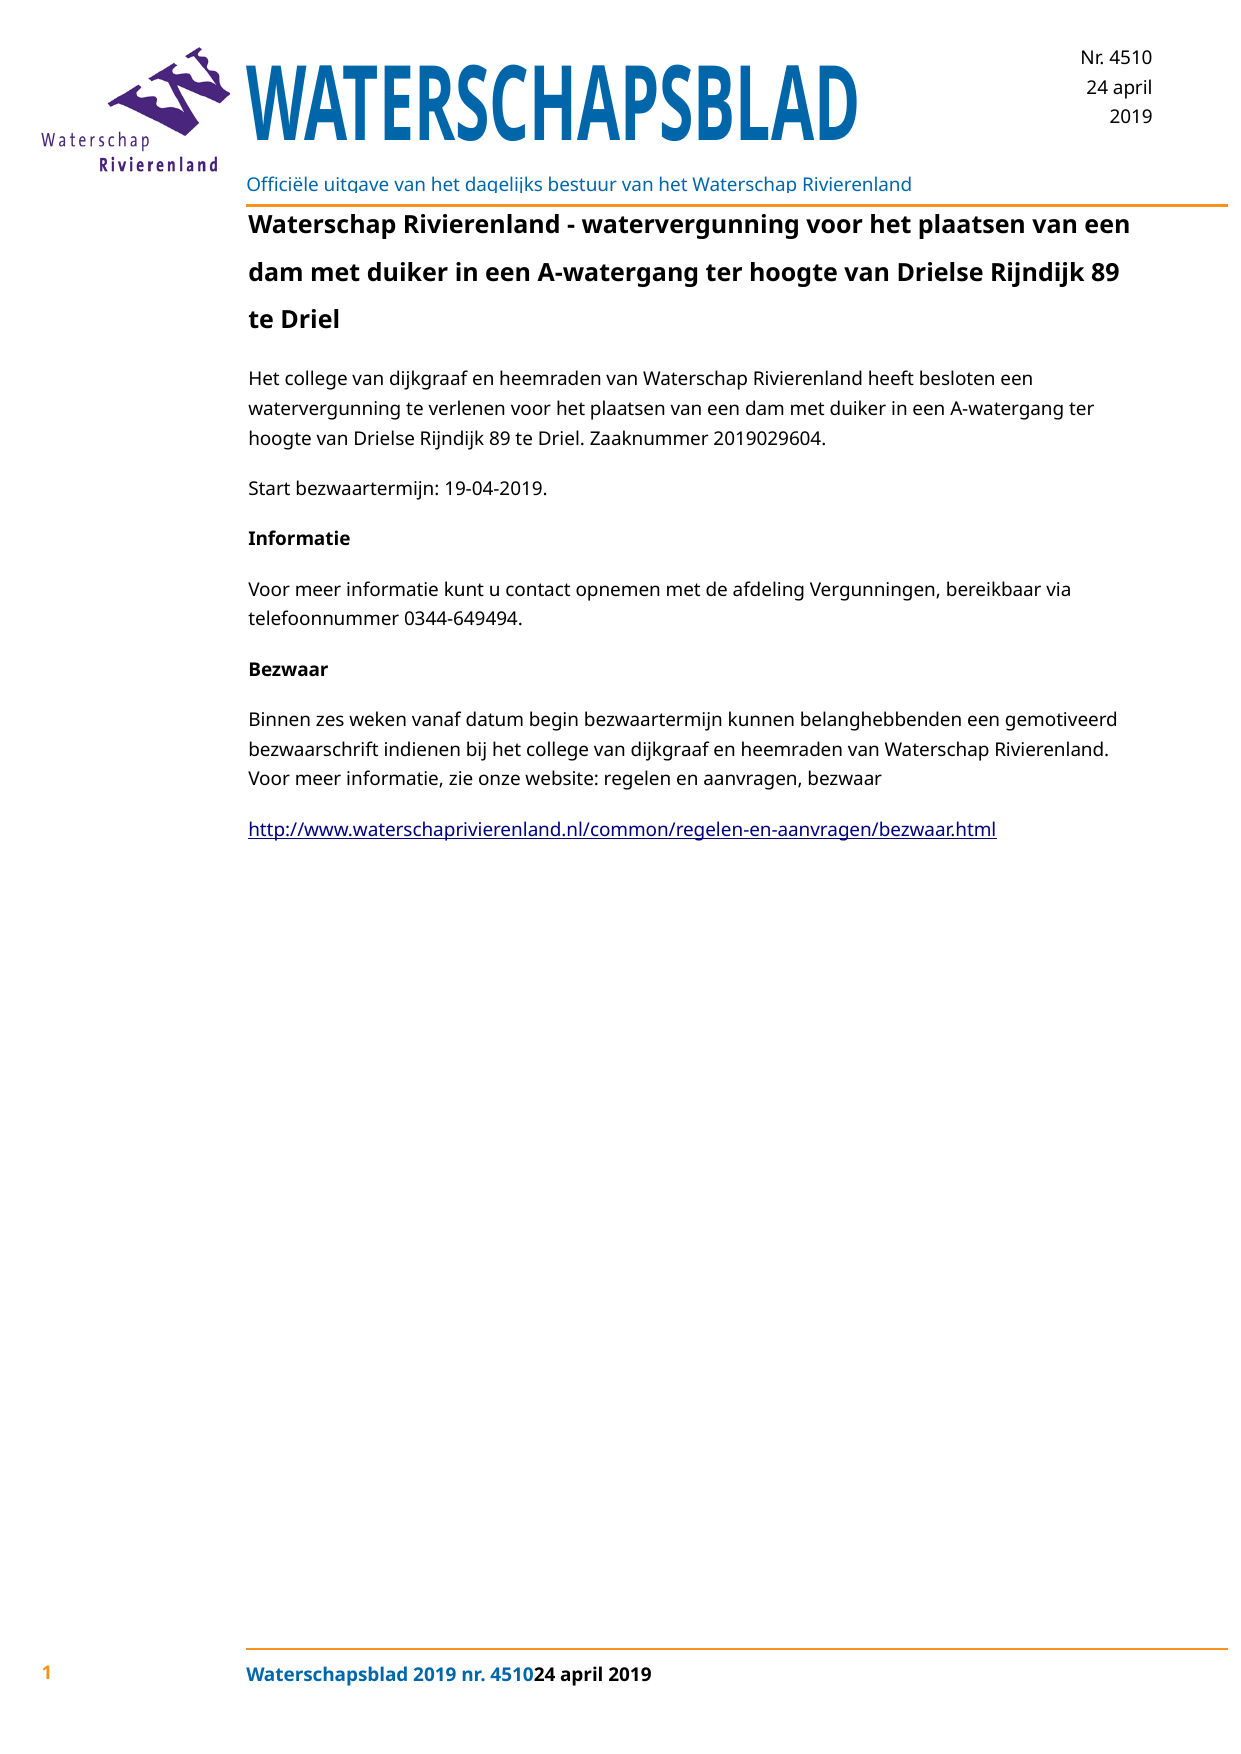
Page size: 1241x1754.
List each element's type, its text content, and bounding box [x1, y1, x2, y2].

text Het college van dijkgraaf en heemraden van Waterschap Rivierenland heeft besloten een watervergunning te verlenen voor het plaatsen van een dam met duiker in een A-watergang ter hoogte van Drielse Rijndijk 89 te Driel. Zaaknummer 2019029604. [248, 366, 1152, 450]
text http://www.waterschaprivierenland.nl/common/regelen-en-aanvragen/bezwaar.html [248, 816, 1152, 842]
text Binnen zes weken vanaf datum begin bezwaartermijn kunnen belanghebbenden een gemotiveerd bezwaarschrift indienen bij het college van dijkgraaf en heemraden van Waterschap Rivierenland. Voor meer informatie, zie onze website: regelen en aanvragen, bezwaar [248, 706, 1152, 791]
text Waterschap Rivierenland - watervergunning voor het plaatsen van een dam met duiker in een A-watergang ter hoogte van Drielse Rijndijk 89 te Driel [248, 207, 1152, 336]
text Start bezwaartermijn: 19-04-2019. [248, 475, 1152, 501]
text Informatie [248, 526, 1152, 551]
picture [41, 47, 231, 172]
text Voor meer informatie kunt u contact opnemen met de afdeling Vergunningen, bereikbaar via telefoonnummer 0344-649494. [248, 576, 1152, 631]
text Bezwaar [248, 656, 1152, 682]
